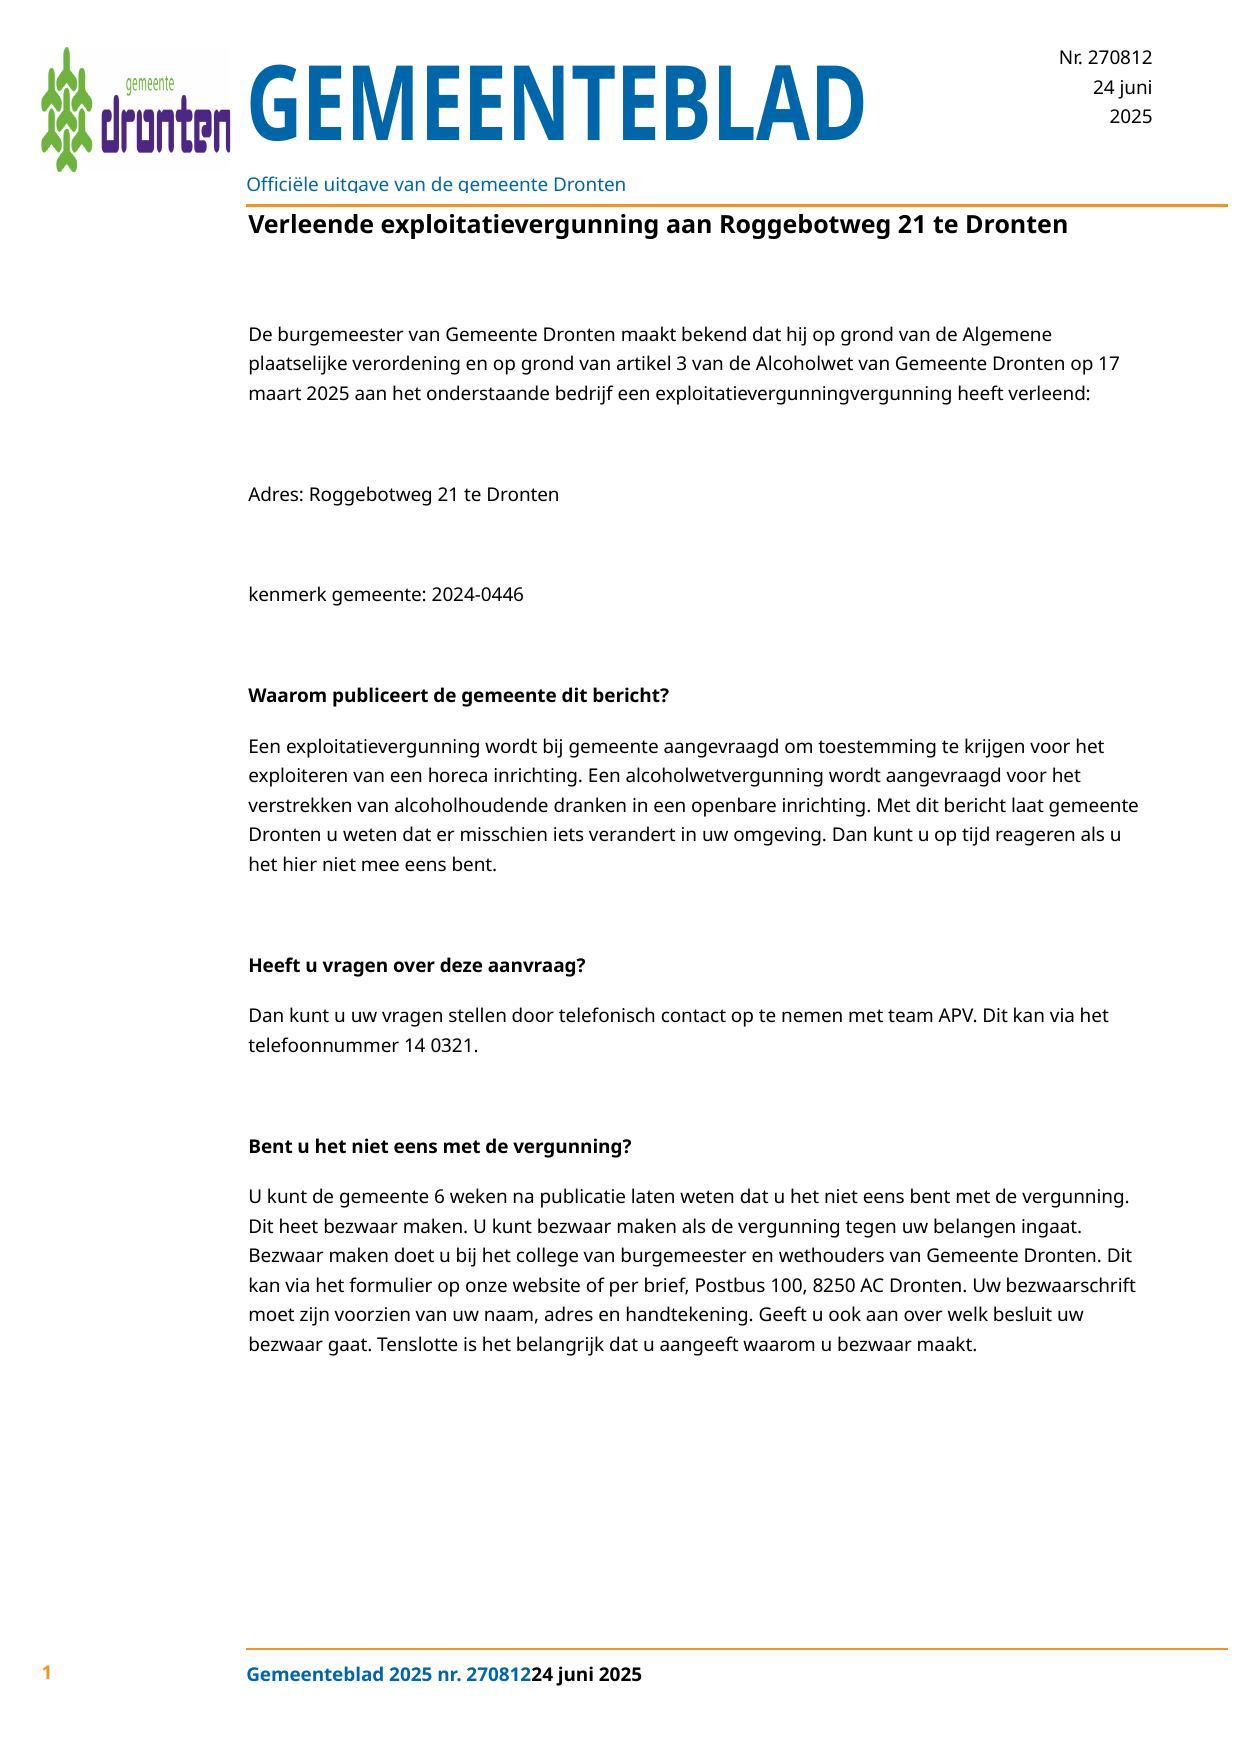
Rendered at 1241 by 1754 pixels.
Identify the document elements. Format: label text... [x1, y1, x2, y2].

text Dan kunt u uw vragen stellen door telefonisch contact op te nemen met team APV. Dit kan via het telefoonnummer 14 0321. [248, 1002, 1152, 1058]
text De burgemeester van Gemeente Dronten maakt bekend dat hij op grond van de Algemene plaatselijke verordening en op grond van artikel 3 van de Alcoholwet van Gemeente Dronten op 17 maart 2025 aan het onderstaande bedrijf een exploitatievergunningvergunning heeft verleend: [248, 321, 1152, 406]
text Adres: Roggebotweg 21 te Dronten [248, 481, 1152, 506]
text Verleende exploitatievergunning aan Roggebotweg 21 te Dronten [248, 207, 1152, 241]
text Bent u het niet eens met de vergunning? [248, 1133, 1152, 1158]
text U kunt de gemeente 6 weken na publicatie laten weten dat u het niet eens bent met de vergunning. Dit heet bezwaar maken. U kunt bezwaar maken als de vergunning tegen uw belangen ingaat. Bezwaar maken doet u bij het college van burgemeester en wethouders van Gemeente Dronten. Dit kan via het formulier op onze website of per brief, Postbus 100, 8250 AC Dronten. Uw bezwaarschrift moet zijn voorzien van uw naam, adres en handtekening. Geeft u ook aan over welk besluit uw bezwaar gaat. Tenslotte is het belangrijk dat u aangeeft waarom u bezwaar maakt. [248, 1183, 1152, 1357]
picture [41, 47, 231, 172]
text Heeft u vragen over deze aanvraag? [248, 952, 1152, 978]
text Een exploitatievergunning wordt bij gemeente aangevraagd om toestemming te krijgen voor het exploiteren van een horeca inrichting. Een alcoholwetvergunning wordt aangevraagd voor het verstrekken van alcoholhoudende dranken in een openbare inrichting. Met dit bericht laat gemeente Dronten u weten dat er misschien iets verandert in uw omgeving. Dan kunt u op tijd reageren als u het hier niet mee eens bent. [248, 733, 1152, 877]
text Waarom publiceert de gemeente dit bericht? [248, 682, 1152, 708]
text kenmerk gemeente: 2024-0446 [248, 582, 1152, 607]
